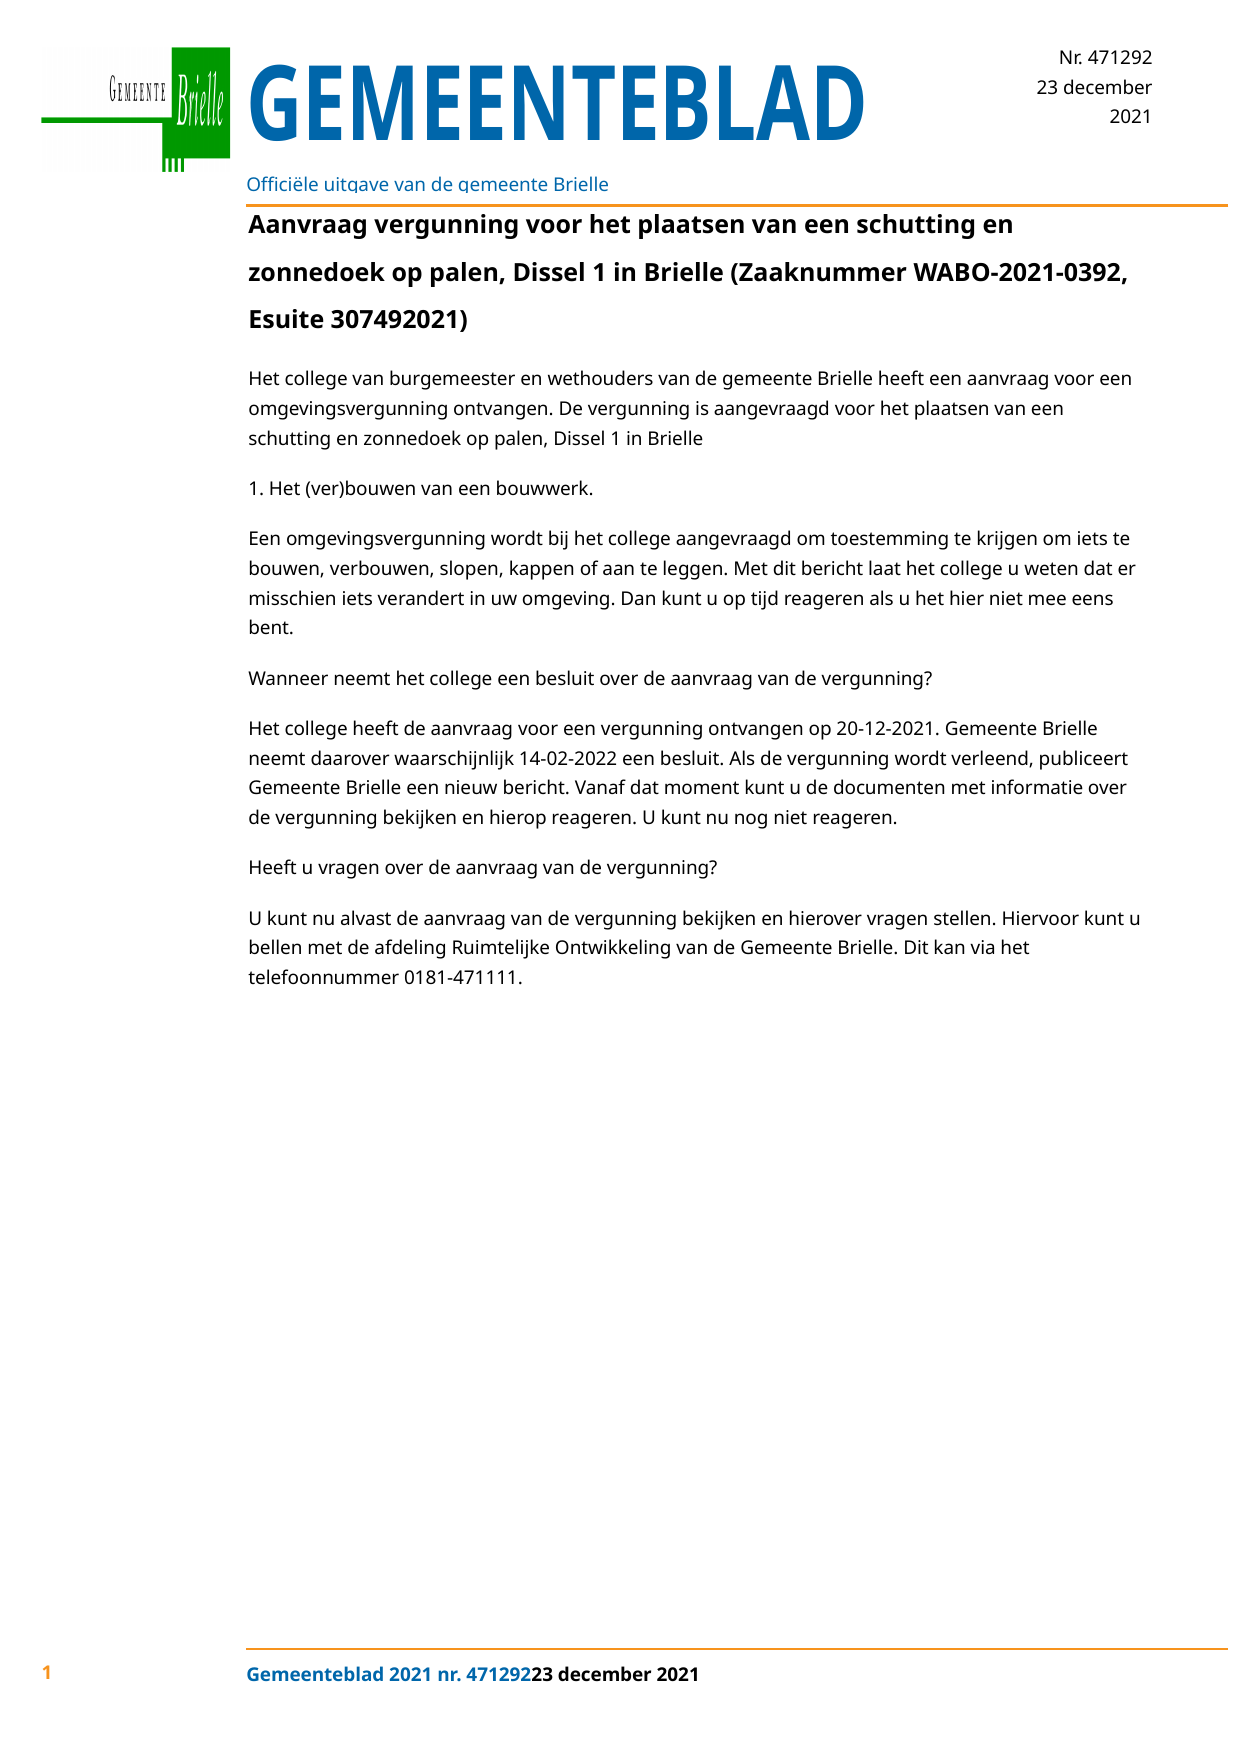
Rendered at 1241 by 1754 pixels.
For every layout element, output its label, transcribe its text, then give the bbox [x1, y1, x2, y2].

text Heeft u vragen over de aanvraag van de vergunning? [248, 854, 1152, 880]
picture [41, 47, 231, 172]
text U kunt nu alvast de aanvraag van de vergunning bekijken en hierover vragen stellen. Hiervoor kunt u bellen met de afdeling Ruimtelijke Ontwikkeling van de Gemeente Brielle. Dit kan via het telefoonnummer 0181-471111. [248, 905, 1152, 989]
text 1. Het (ver)bouwen van een bouwwerk. [248, 475, 1152, 501]
text Het college heeft de aanvraag voor een vergunning ontvangen op 20-12-2021. Gemeente Brielle neemt daarover waarschijnlijk 14-02-2022 een besluit. Als de vergunning wordt verleend, publiceert Gemeente Brielle een nieuw bericht. Vanaf dat moment kunt u de documenten met informatie over de vergunning bekijken en hierop reageren. U kunt nu nog niet reageren. [248, 715, 1152, 829]
text Wanneer neemt het college een besluit over de aanvraag van de vergunning? [248, 665, 1152, 690]
text Een omgevingsvergunning wordt bij het college aangevraagd om toestemming te krijgen om iets te bouwen, verbouwen, slopen, kappen of aan te leggen. Met dit bericht laat het college u weten dat er misschien iets verandert in uw omgeving. Dan kunt u op tijd reageren als u het hier niet mee eens bent. [248, 526, 1152, 640]
text Het college van burgemeester en wethouders van de gemeente Brielle heeft een aanvraag voor een omgevingsvergunning ontvangen. De vergunning is aangevraagd voor het plaatsen van een schutting en zonnedoek op palen, Dissel 1 in Brielle [248, 366, 1152, 450]
text Aanvraag vergunning voor het plaatsen van een schutting en zonnedoek op palen, Dissel 1 in Brielle (Zaaknummer WABO-2021-0392, Esuite 307492021) [248, 207, 1152, 336]
